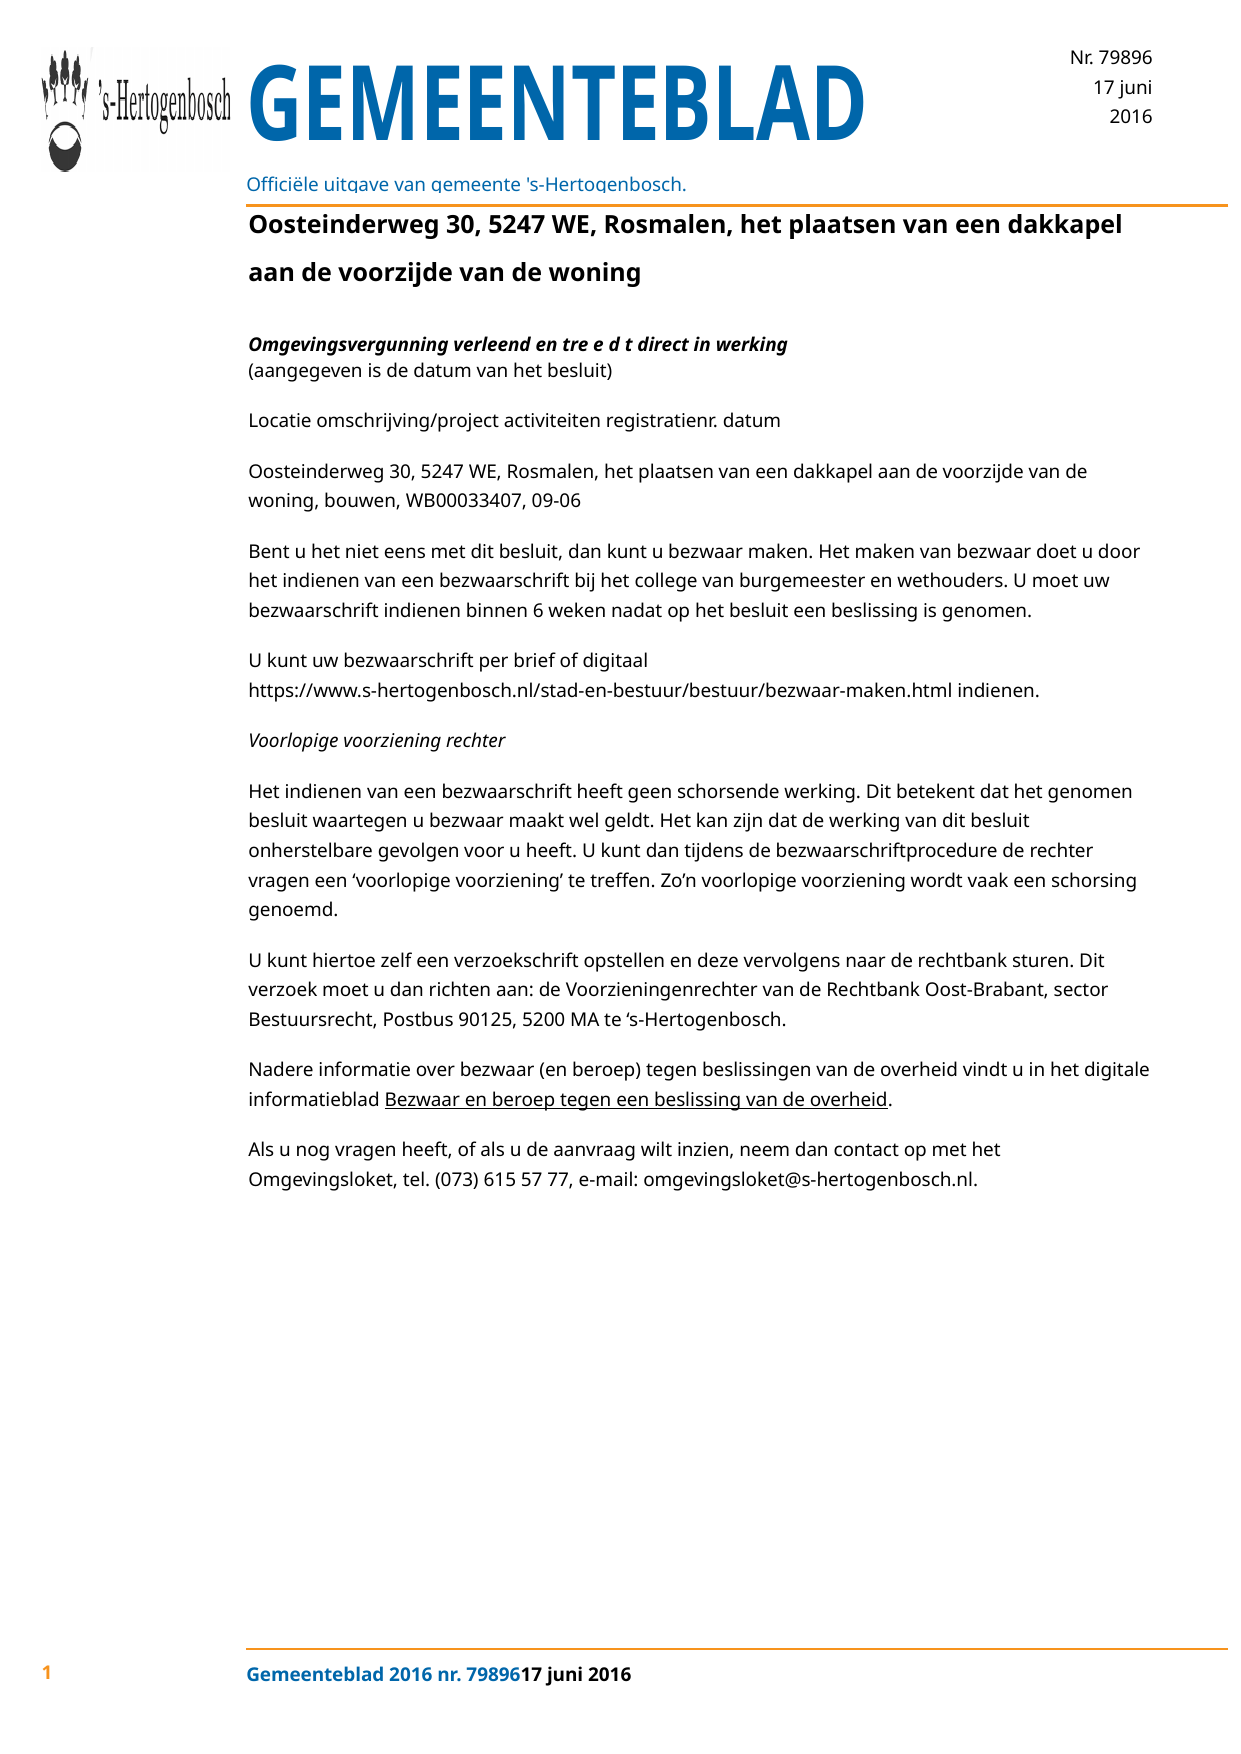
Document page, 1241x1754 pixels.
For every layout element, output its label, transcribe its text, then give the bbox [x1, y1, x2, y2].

text U kunt hiertoe zelf een verzoekschrift opstellen en deze vervolgens naar de rechtbank sturen. Dit verzoek moet u dan richten aan: de Voorzieningenrechter van de Rechtbank Oost-Brabant, sector Bestuursrecht, Postbus 90125, 5200 MA te ‘s-Hertogenbosch. [248, 947, 1152, 1032]
text Locatie omschrijving/project activiteiten registratienr. datum [248, 408, 1152, 433]
text Voorlopige voorziening rechter [248, 728, 1152, 753]
text Omgevingsvergunning verleend en tre e d t direct in werking [248, 331, 1152, 357]
text Het indienen van een bezwaarschrift heeft geen schorsende werking. Dit betekent dat het genomen besluit waartegen u bezwaar maakt wel geldt. Het kan zijn dat de werking van dit besluit onherstelbare gevolgen voor u heeft. U kunt dan tijdens de bezwaarschriftprocedure de rechter vragen een ‘voorlopige voorziening’ te treffen. Zo’n voorlopige voorziening wordt vaak een schorsing genoemd. [248, 778, 1152, 922]
picture [41, 47, 231, 172]
text Als u nog vragen heeft, of als u de aanvraag wilt inzien, neem dan contact op met het Omgevingsloket, tel. (073) 615 57 77, e-mail: omgevingsloket@s-hertogenbosch.nl. [248, 1136, 1152, 1192]
text Nadere informatie over bezwaar (en beroep) tegen beslissingen van de overheid vindt u in het digitale informatieblad Bezwaar en beroep tegen een beslissing van de overheid. [248, 1056, 1152, 1112]
text Oosteinderweg 30, 5247 WE, Rosmalen, het plaatsen van een dakkapel aan de voorzijde van de woning [248, 207, 1152, 288]
text Bent u het niet eens met dit besluit, dan kunt u bezwaar maken. Het maken van bezwaar doet u door het indienen van een bezwaarschrift bij het college van burgemeester en wethouders. U moet uw bezwaarschrift indienen binnen 6 weken nadat op het besluit een beslissing is genomen. [248, 538, 1152, 623]
text Oosteinderweg 30, 5247 WE, Rosmalen, het plaatsen van een dakkapel aan de voorzijde van de woning, bouwen, WB00033407, 09-06 [248, 458, 1152, 513]
text (aangegeven is de datum van het besluit) [248, 357, 1152, 383]
text U kunt uw bezwaarschrift per brief of digitaal https://www.s-hertogenbosch.nl/stad-en-bestuur/bestuur/bezwaar-maken.html indienen. [248, 648, 1152, 703]
